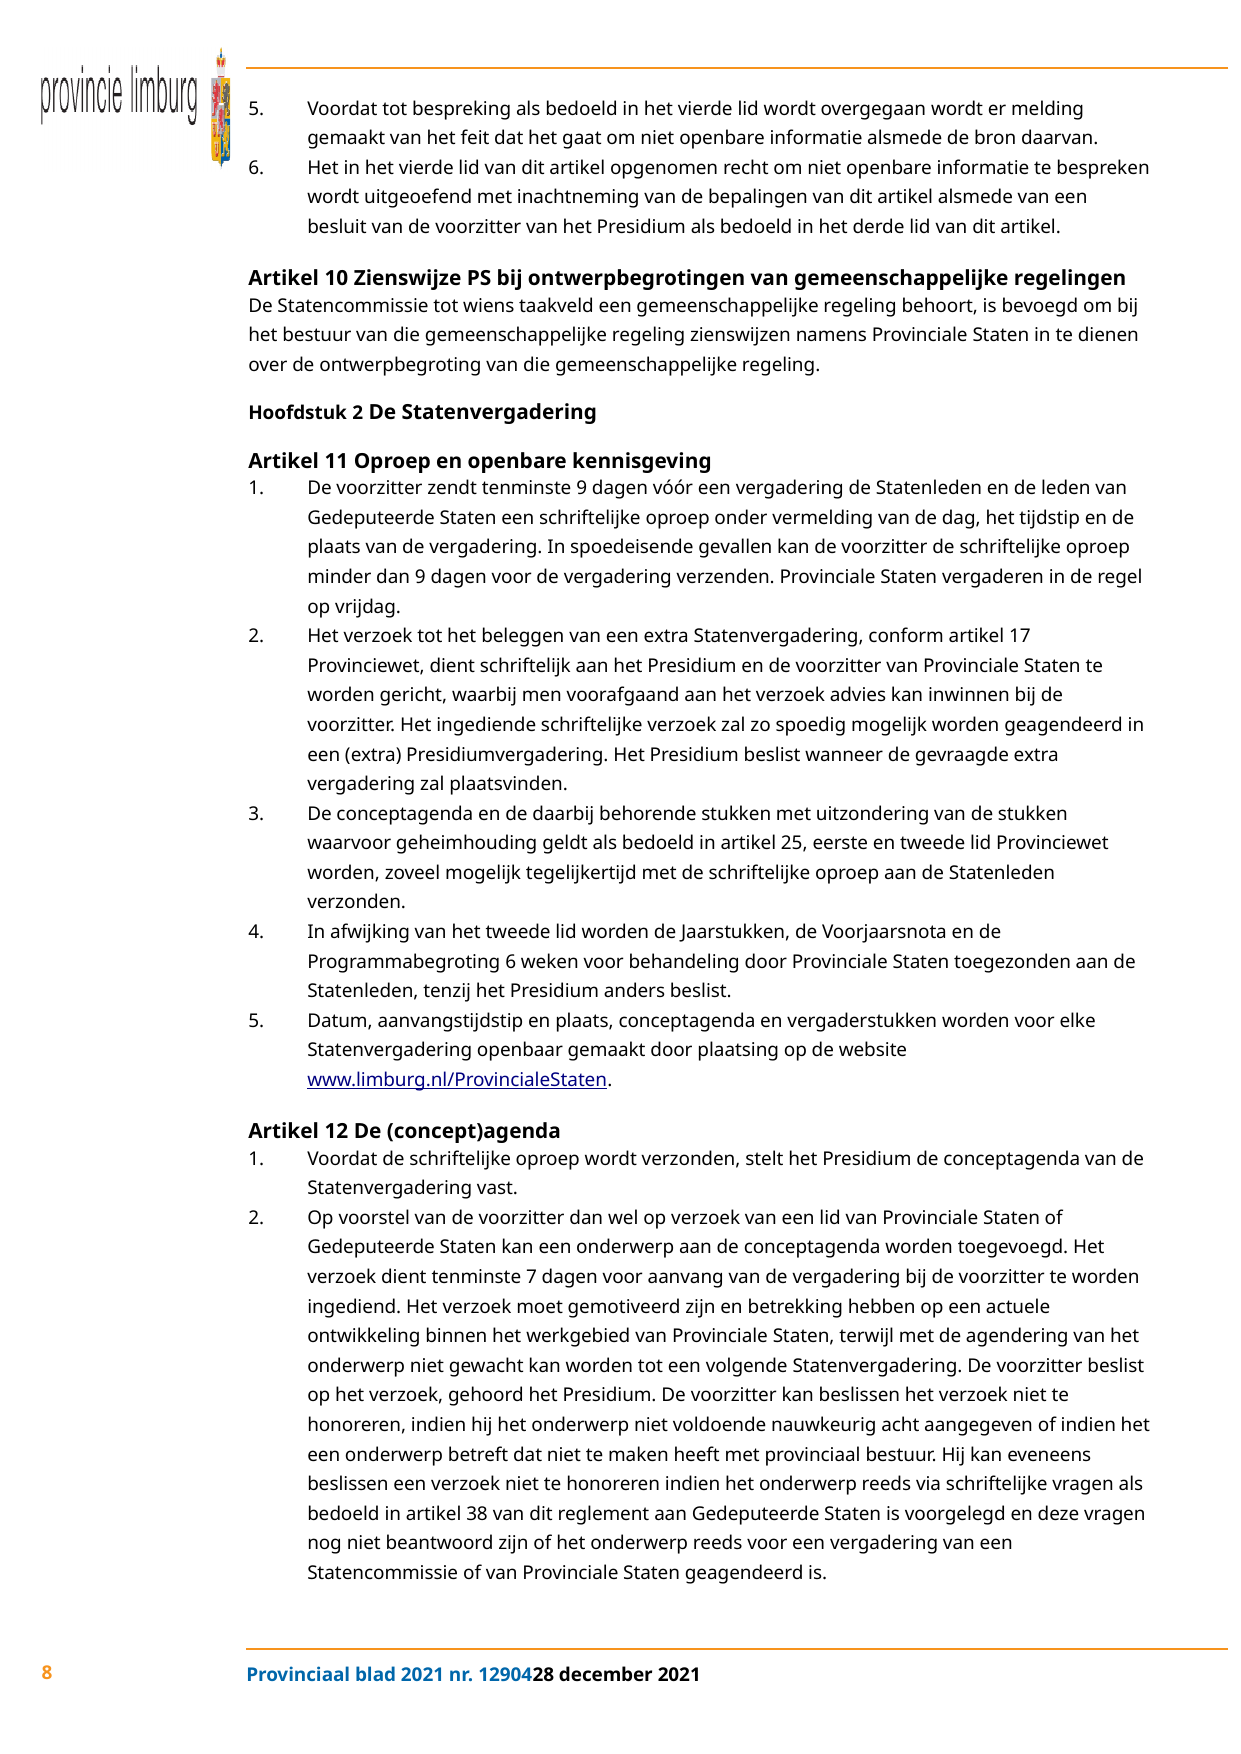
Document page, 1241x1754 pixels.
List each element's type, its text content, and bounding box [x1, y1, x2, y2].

list Voordat tot bespreking als bedoeld in het vierde lid wordt overgegaan wordt er melding gemaakt van het feit dat het gaat om niet openbare informatie alsmede de bron daarvan. [248, 95, 1152, 150]
text De Statencommissie tot wiens taakveld een gemeenschappelijke regeling behoort, is bevoegd om bij het bestuur van die gemeenschappelijke regeling zienswijzen namens Provinciale Staten in te dienen over de ontwerpbegroting van die gemeenschappelijke regeling. [248, 292, 1152, 377]
text Hoofdstuk 2 De Statenvergadering [248, 397, 1152, 425]
list Op voorstel van de voorzitter dan wel op verzoek van een lid van Provinciale Staten of Gedeputeerde Staten kan een onderwerp aan de conceptagenda worden toegevoegd. Het verzoek dient tenminste 7 dagen voor aanvang van de vergadering bij de voorzitter te worden ingediend. Het verzoek moet gemotiveerd zijn en betrekking hebben op een actuele ontwikkeling binnen het werkgebied van Provinciale Staten, terwijl met de agendering van het onderwerp niet gewacht kan worden tot een volgende Statenvergadering. De voorzitter beslist op het verzoek, gehoord het Presidium. De voorzitter kan beslissen het verzoek niet te honoreren, indien hij het onderwerp niet voldoende nauwkeurig acht aangegeven of indien het een onderwerp betreft dat niet te maken heeft met provinciaal bestuur. Hij kan eveneens beslissen een verzoek niet te honoreren indien het onderwerp reeds via schriftelijke vragen als bedoeld in artikel 38 van dit reglement aan Gedeputeerde Staten is voorgelegd en deze vragen nog niet beantwoord zijn of het onderwerp reeds voor een vergadering van een Statencommissie of van Provinciale Staten geagendeerd is. [248, 1204, 1152, 1585]
list Het verzoek tot het beleggen van een extra Statenvergadering, conform artikel 17 Provinciewet, dient schriftelijk aan het Presidium en de voorzitter van Provinciale Staten te worden gericht, waarbij men voorafgaand aan het verzoek advies kan inwinnen bij de voorzitter. Het ingediende schriftelijke verzoek zal zo spoedig mogelijk worden geagendeerd in een (extra) Presidiumvergadering. Het Presidium beslist wanneer de gevraagde extra vergadering zal plaatsvinden. [248, 622, 1152, 796]
list De voorzitter zendt tenminste 9 dagen vóór een vergadering de Statenleden en de leden van Gedeputeerde Staten een schriftelijke oproep onder vermelding van de dag, het tijdstip en de plaats van de vergadering. In spoedeisende gevallen kan de voorzitter de schriftelijke oproep minder dan 9 dagen voor de vergadering verzenden. Provinciale Staten vergaderen in de regel op vrijdag. [248, 474, 1152, 618]
list Voordat de schriftelijke oproep wordt verzonden, stelt het Presidium de conceptagenda van de Statenvergadering vast. [248, 1145, 1152, 1200]
picture [41, 47, 231, 172]
list De conceptagenda en de daarbij behorende stukken met uitzondering van de stukken waarvoor geheimhouding geldt als bedoeld in artikel 25, eerste en tweede lid Provinciewet worden, zoveel mogelijk tegelijkertijd met de schriftelijke oproep aan de Statenleden verzonden. [248, 800, 1152, 914]
list Het in het vierde lid van dit artikel opgenomen recht om niet openbare informatie te bespreken wordt uitgeoefend met inachtneming van de bepalingen van dit artikel alsmede van een besluit van de voorzitter van het Presidium als bedoeld in het derde lid van dit artikel. [248, 154, 1152, 239]
text Artikel 10 Zienswijze PS bij ontwerpbegrotingen van gemeenschappelijke regelingen [248, 263, 1152, 292]
list Datum, aanvangstijdstip en plaats, conceptagenda en vergaderstukken worden voor elke Statenvergadering openbaar gemaakt door plaatsing op de website www.limburg.nl/ProvincialeStaten. [248, 1007, 1152, 1092]
list In afwijking van het tweede lid worden de Jaarstukken, de Voorjaarsnota en de Programmabegroting 6 weken voor behandeling door Provinciale Staten toegezonden aan de Statenleden, tenzij het Presidium anders beslist. [248, 918, 1152, 1003]
text Artikel 12 De (concept)agenda [248, 1117, 1152, 1145]
text Artikel 11 Oproep en openbare kennisgeving [248, 446, 1152, 474]
